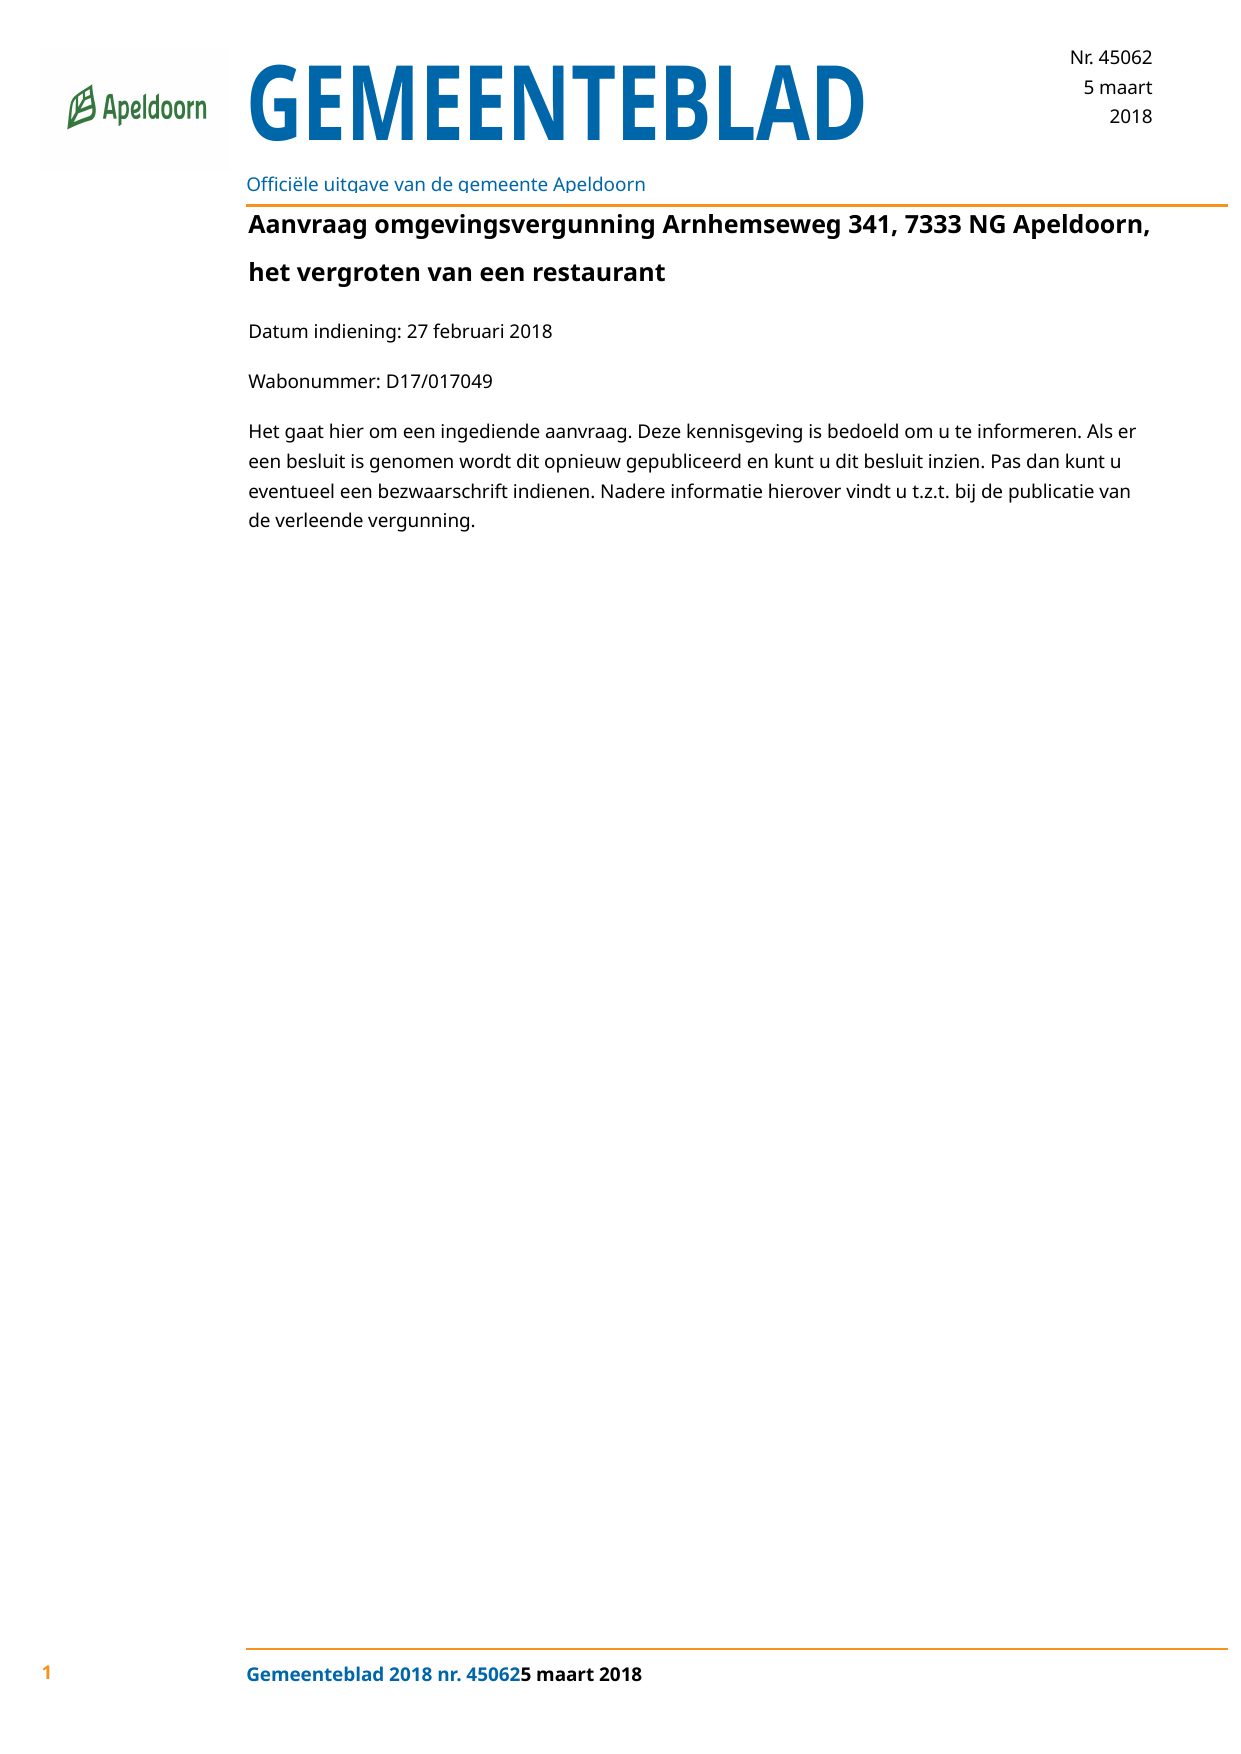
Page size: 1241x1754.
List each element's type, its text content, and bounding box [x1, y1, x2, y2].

picture [41, 47, 231, 172]
text Aanvraag omgevingsvergunning Arnhemseweg 341, 7333 NG Apeldoorn, het vergroten van een restaurant [248, 207, 1152, 288]
text Datum indiening: 27 februari 2018 [248, 318, 1152, 344]
text Het gaat hier om een ingediende aanvraag. Deze kennisgeving is bedoeld om u te informeren. Als er een besluit is genomen wordt dit opnieuw gepubliceerd en kunt u dit besluit inzien. Pas dan kunt u eventueel een bezwaarschrift indienen. Nadere informatie hierover vindt u t.z.t. bij de publicatie van de verleende vergunning. [248, 419, 1152, 533]
text Wabonummer: D17/017049 [248, 368, 1152, 394]
